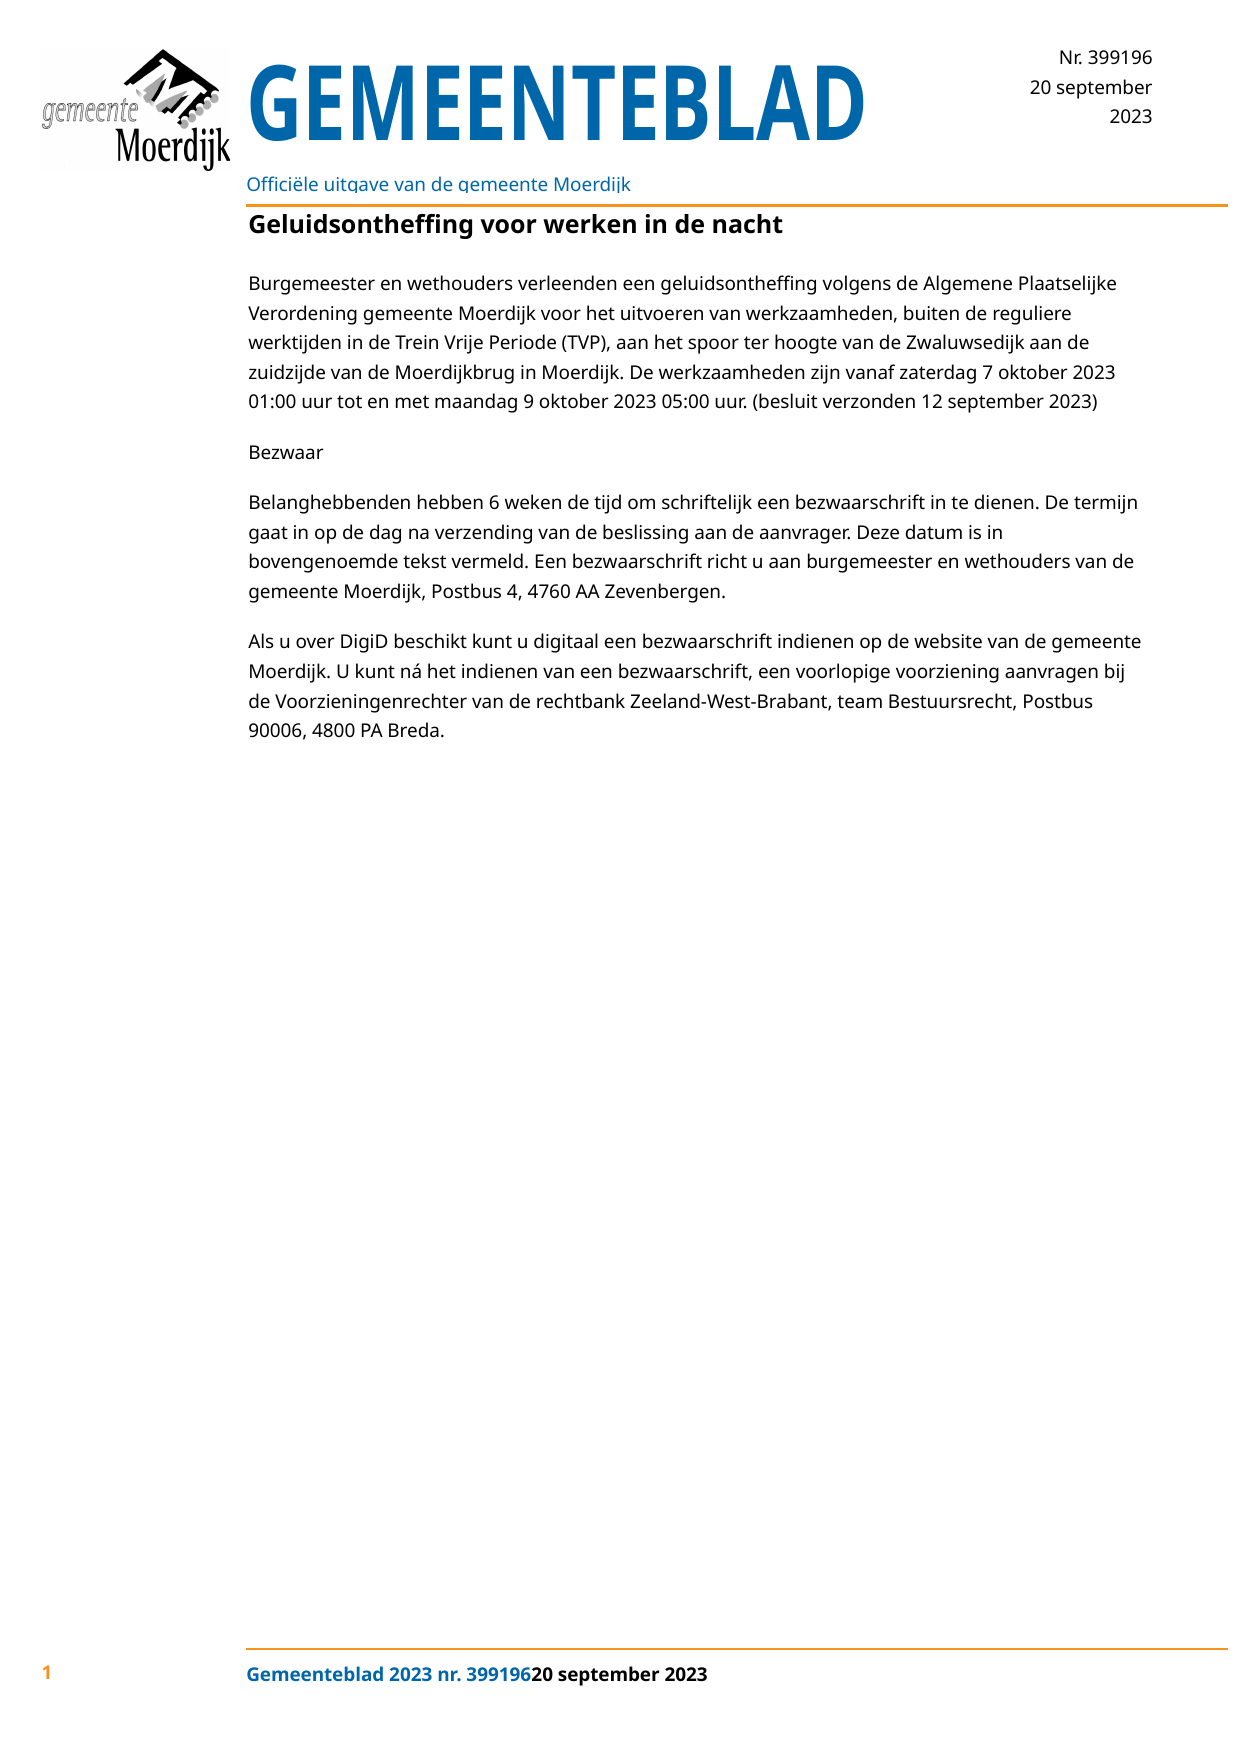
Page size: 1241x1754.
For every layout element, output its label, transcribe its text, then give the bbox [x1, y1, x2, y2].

text Bezwaar [248, 439, 1152, 465]
text Belanghebbenden hebben 6 weken de tijd om schriftelijk een bezwaarschrift in te dienen. De termijn gaat in op de dag na verzending van de beslissing aan de aanvrager. Deze datum is in bovengenoemde tekst vermeld. Een bezwaarschrift richt u aan burgemeester en wethouders van de gemeente Moerdijk, Postbus 4, 4760 AA Zevenbergen. [248, 489, 1152, 604]
picture [41, 47, 231, 172]
text Burgemeester en wethouders verleenden een geluidsontheffing volgens de Algemene Plaatselijke Verordening gemeente Moerdijk voor het uitvoeren van werkzaamheden, buiten de reguliere werktijden in de Trein Vrije Periode (TVP), aan het spoor ter hoogte van de Zwaluwsedijk aan de zuidzijde van de Moerdijkbrug in Moerdijk. De werkzaamheden zijn vanaf zaterdag 7 oktober 2023 01:00 uur tot en met maandag 9 oktober 2023 05:00 uur. (besluit verzonden 12 september 2023) [248, 270, 1152, 414]
text Geluidsontheffing voor werken in de nacht [248, 207, 1152, 241]
text Als u over DigiD beschikt kunt u digitaal een bezwaarschrift indienen op de website van de gemeente Moerdijk. U kunt ná het indienen van een bezwaarschrift, een voorlopige voorziening aanvragen bij de Voorzieningenrechter van de rechtbank Zeeland-West-Brabant, team Bestuursrecht, Postbus 90006, 4800 PA Breda. [248, 629, 1152, 743]
